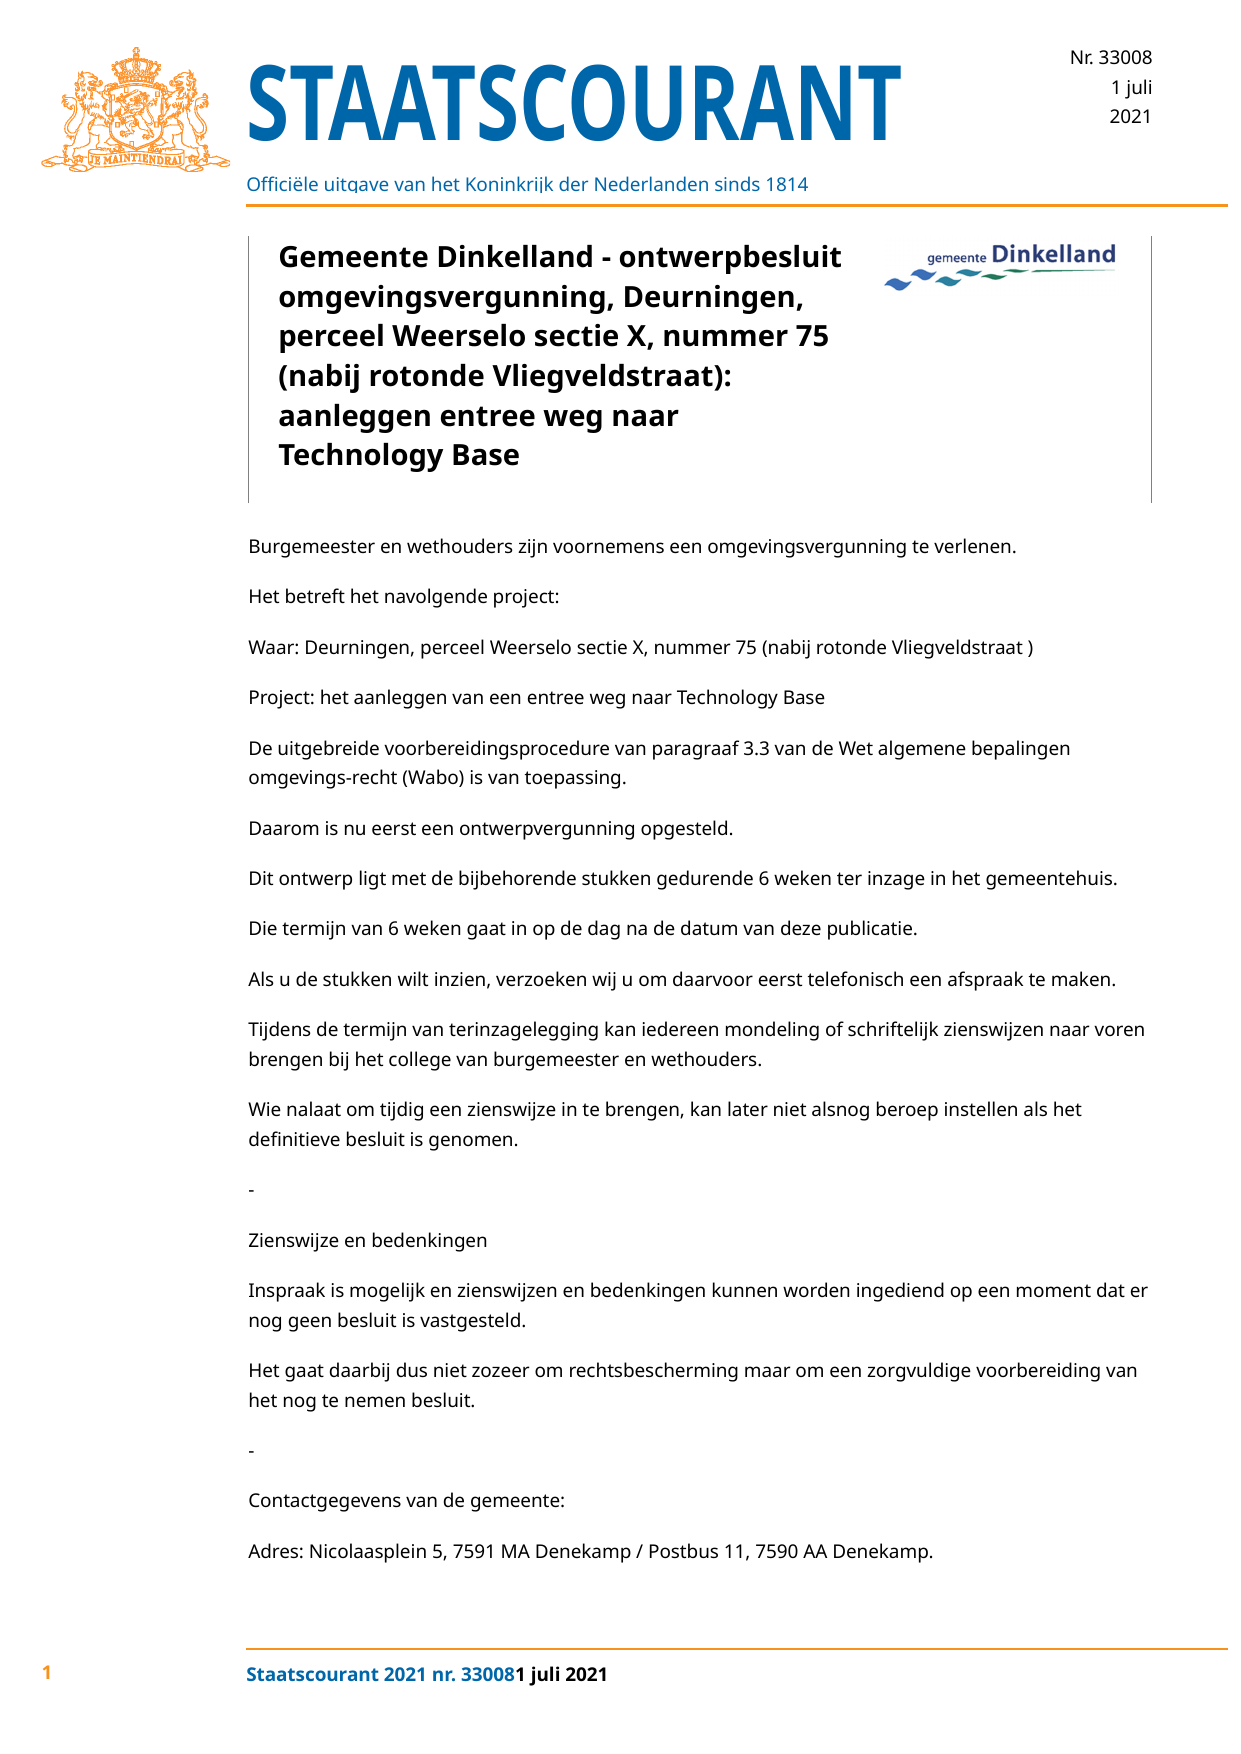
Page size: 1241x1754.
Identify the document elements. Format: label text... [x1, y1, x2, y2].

text Waar: Deurningen, perceel Weerselo sectie X, nummer 75 (nabij rotonde Vliegveldstraat ) [248, 634, 1152, 659]
text Burgemeester en wethouders zijn voornemens een omgevingsvergunning te verlenen. [248, 533, 1152, 559]
picture [882, 236, 1119, 296]
text Inspraak is mogelijk en zienswijzen en bedenkingen kunnen worden ingediend op een moment dat er nog geen besluit is vastgesteld. [248, 1277, 1152, 1332]
text - [248, 1176, 1152, 1202]
text Die termijn van 6 weken gaat in op de dag na de datum van deze publicatie. [248, 916, 1152, 941]
text Project: het aanleggen van een entree weg naar Technology Base [248, 684, 1152, 710]
text Adres: Nicolaasplein 5, 7591 MA Denekamp / Postbus 11, 7590 AA Denekamp. [248, 1538, 1152, 1564]
text Wie nalaat om tijdig een zienswijze in te brengen, kan later niet alsnog beroep instellen als het definitieve besluit is genomen. [248, 1096, 1152, 1152]
text Dit ontwerp ligt met de bijbehorende stukken gedurende 6 weken ter inzage in het gemeentehuis. [248, 865, 1152, 891]
text De uitgebreide voorbereidingsprocedure van paragraaf 3.3 van de Wet algemene bepalingen omgevings-recht (Wabo) is van toepassing. [248, 735, 1152, 790]
text Daarom is nu eerst een ontwerpvergunning opgesteld. [248, 815, 1152, 840]
picture [41, 47, 231, 172]
text Zienswijze en bedenkingen [248, 1227, 1152, 1252]
text Contactgegevens van de gemeente: [248, 1488, 1152, 1513]
text Tijdens de termijn van terinzagelegging kan iedereen mondeling of schriftelijk zienswijzen naar voren brengen bij het college van burgemeester en wethouders. [248, 1016, 1152, 1072]
table_header [850, 236, 1151, 503]
text Het betreft het navolgende project: [248, 583, 1152, 609]
text Als u de stukken wilt inzien, verzoeken wij u om daarvoor eerst telefonisch een afspraak te maken. [248, 966, 1152, 992]
text - [248, 1437, 1152, 1463]
text Het gaat daarbij dus niet zozeer om rechtsbescherming maar om een zorgvuldige voorbereiding van het nog te nemen besluit. [248, 1357, 1152, 1412]
table_header Gemeente Dinkelland - ontwerpbesluit omgevingsvergunning, Deurningen, perceel Weerselo sectie X, nummer 75 (nabij rotonde Vliegveldstraat): aanleggen entree weg naar Technology Base [249, 236, 850, 503]
